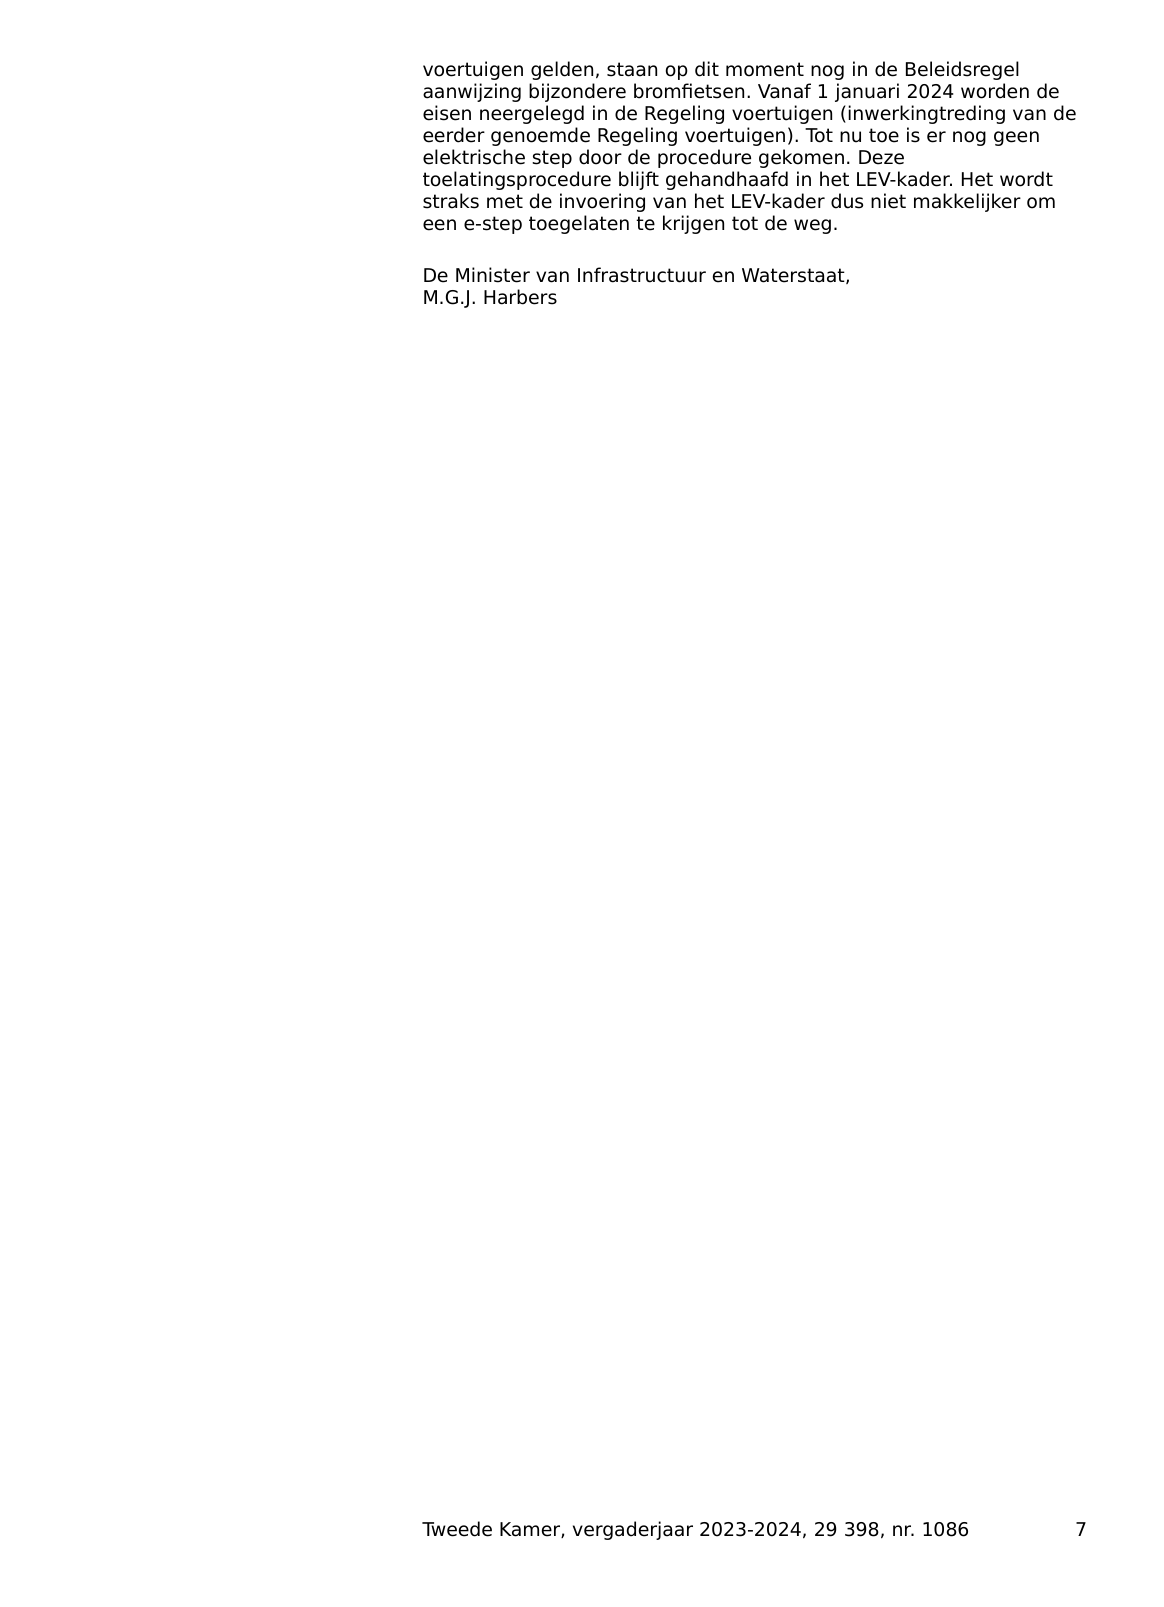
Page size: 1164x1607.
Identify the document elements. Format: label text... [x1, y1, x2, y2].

text voertuigen gelden, staan op dit moment nog in de Beleidsregel aanwijzing bijzondere bromfietsen. Vanaf 1 januari 2024 worden de eisen neergelegd in de Regeling voertuigen (inwerkingtreding van de eerder genoemde Regeling voertuigen). Tot nu toe is er nog geen elektrische step door de procedure gekomen. Deze toelatingsprocedure blijft gehandhaafd in het LEV-kader. Het wordt straks met de invoering van het LEV-kader dus niet makkelijker om een e-step toegelaten te krijgen tot de weg. [422, 59, 1087, 235]
text De Minister van Infrastructuur en Waterstaat, M.G.J. Harbers [422, 265, 1087, 309]
